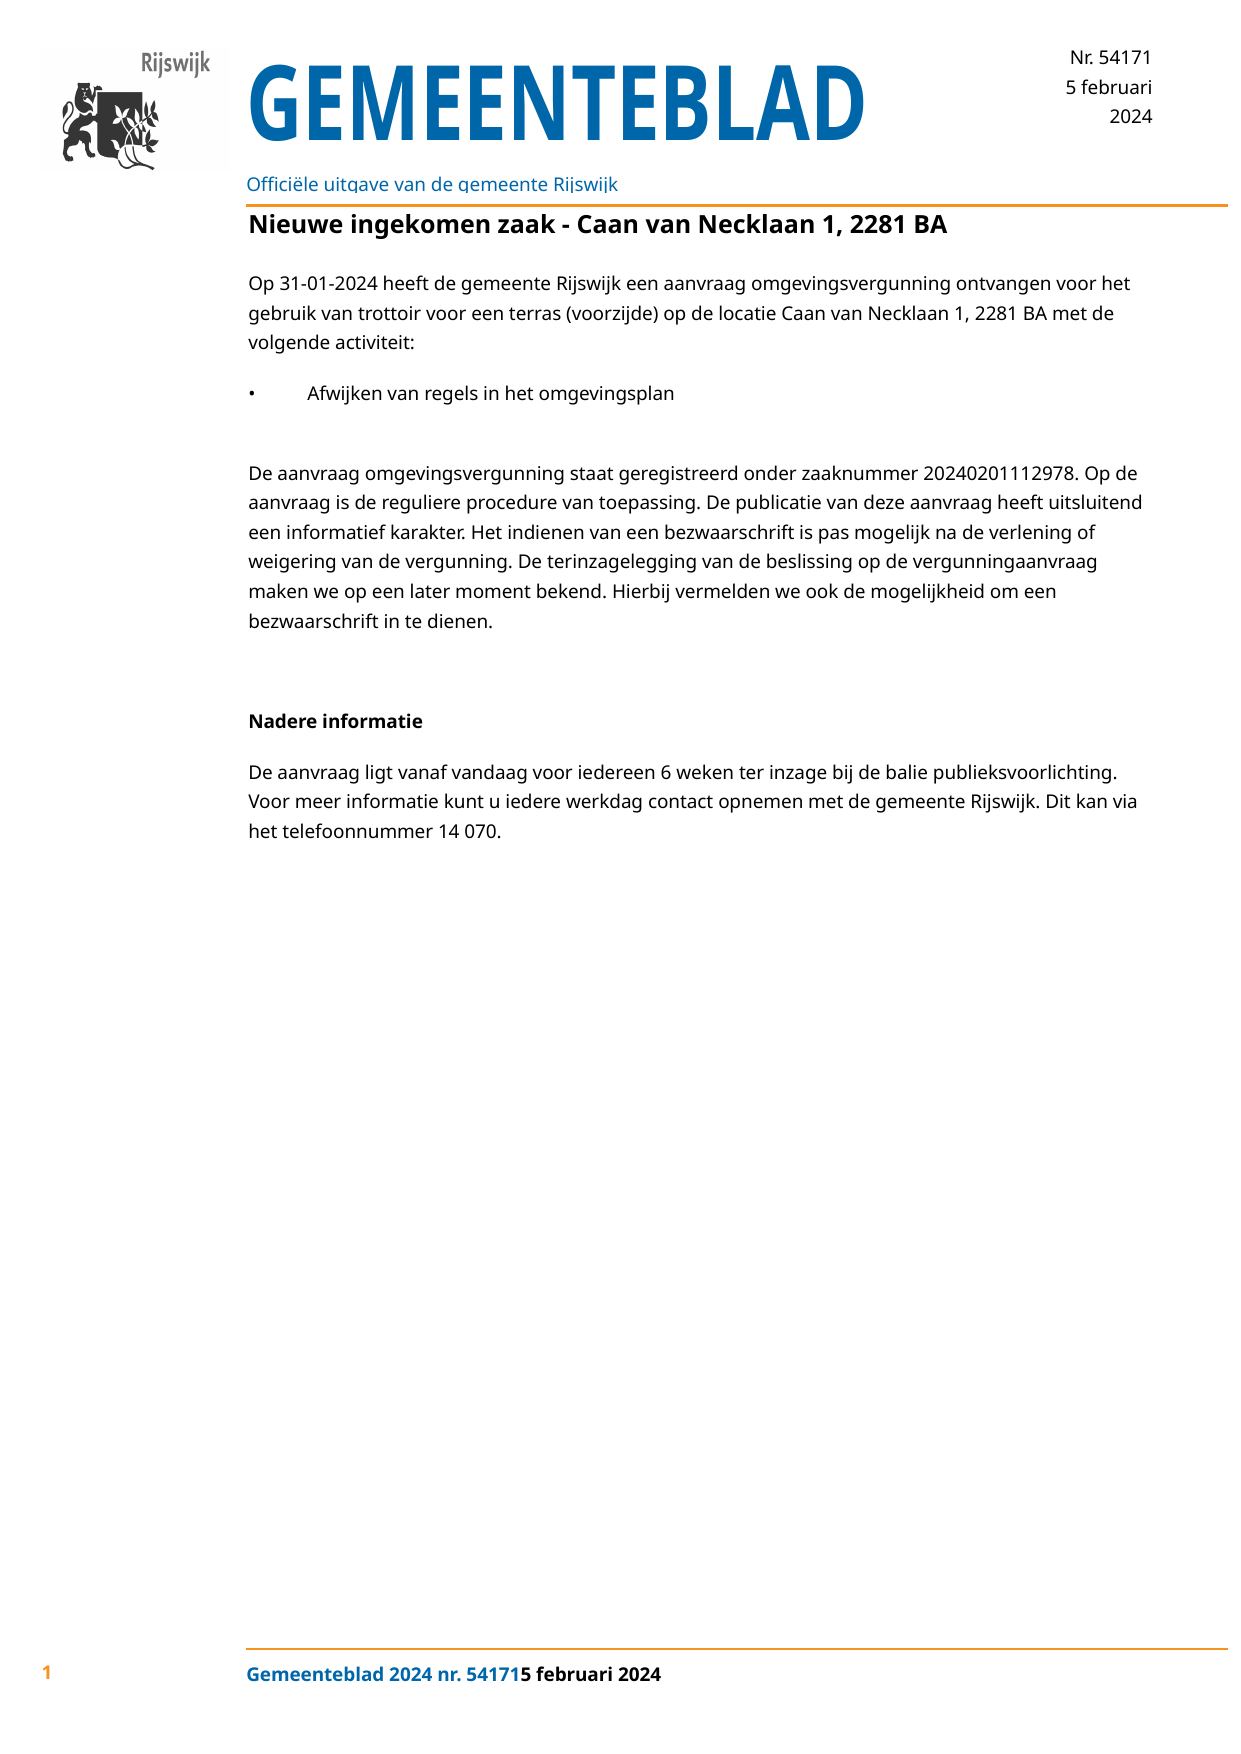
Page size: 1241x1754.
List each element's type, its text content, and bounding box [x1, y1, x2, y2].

text Nadere informatie [248, 709, 1152, 734]
list Afwijken van regels in het omgevingsplan [248, 380, 1152, 406]
text Op 31-01-2024 heeft de gemeente Rijswijk een aanvraag omgevingsvergunning ontvangen voor het gebruik van trottoir voor een terras (voorzijde) op de locatie Caan van Necklaan 1, 2281 BA met de volgende activiteit: [248, 270, 1152, 355]
text De aanvraag ligt vanaf vandaag voor iedereen 6 weken ter inzage bij de balie publieksvoorlichting. Voor meer informatie kunt u iedere werkdag contact opnemen met de gemeente Rijswijk. Dit kan via het telefoonnummer 14 070. [248, 759, 1152, 844]
picture [41, 47, 231, 172]
text Nieuwe ingekomen zaak - Caan van Necklaan 1, 2281 BA [248, 207, 1152, 241]
text De aanvraag omgevingsvergunning staat geregistreerd onder zaaknummer 20240201112978. Op de aanvraag is de reguliere procedure van toepassing. De publicatie van deze aanvraag heeft uitsluitend een informatief karakter. Het indienen van een bezwaarschrift is pas mogelijk na de verlening of weigering van de vergunning. De terinzagelegging van de beslissing op de vergunningaanvraag maken we op een later moment bekend. Hierbij vermelden we ook de mogelijkheid om een bezwaarschrift in te dienen. [248, 460, 1152, 633]
